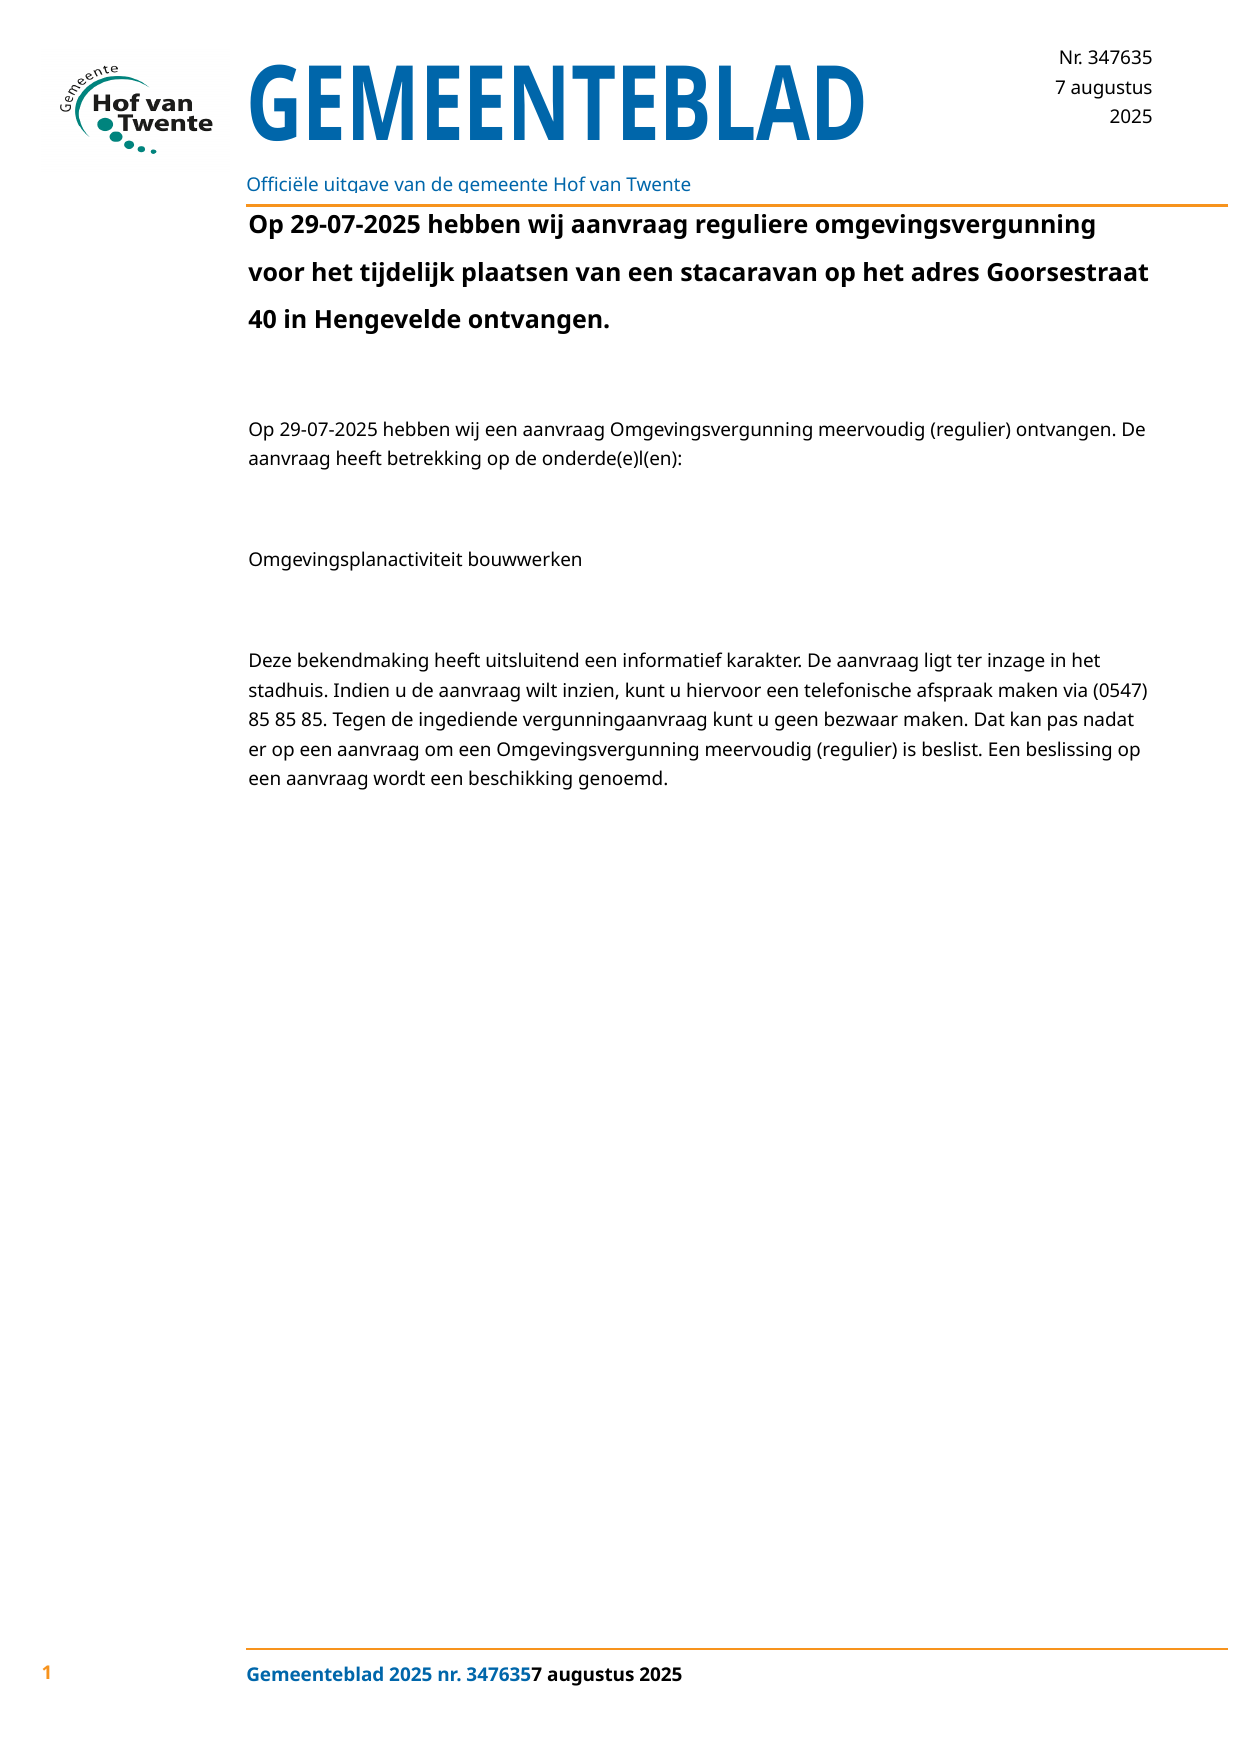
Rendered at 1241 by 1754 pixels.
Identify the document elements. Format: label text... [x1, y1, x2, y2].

picture [41, 47, 231, 172]
text Deze bekendmaking heeft uitsluitend een informatief karakter. De aanvraag ligt ter inzage in het stadhuis. Indien u de aanvraag wilt inzien, kunt u hiervoor een telefonische afspraak maken via (0547) 85 85 85. Tegen de ingediende vergunningaanvraag kunt u geen bezwaar maken. Dat kan pas nadat er op een aanvraag om een Omgevingsvergunning meervoudig (regulier) is beslist. Een beslissing op een aanvraag wordt een beschikking genoemd. [248, 647, 1152, 791]
text Op 29-07-2025 hebben wij een aanvraag Omgevingsvergunning meervoudig (regulier) ontvangen. De aanvraag heeft betrekking op de onderde(e)l(en): [248, 416, 1152, 471]
text Omgevingsplanactiviteit bouwwerken [248, 546, 1152, 572]
text Op 29-07-2025 hebben wij aanvraag reguliere omgevingsvergunning voor het tijdelijk plaatsen van een stacaravan op het adres Goorsestraat 40 in Hengevelde ontvangen. [248, 207, 1152, 336]
